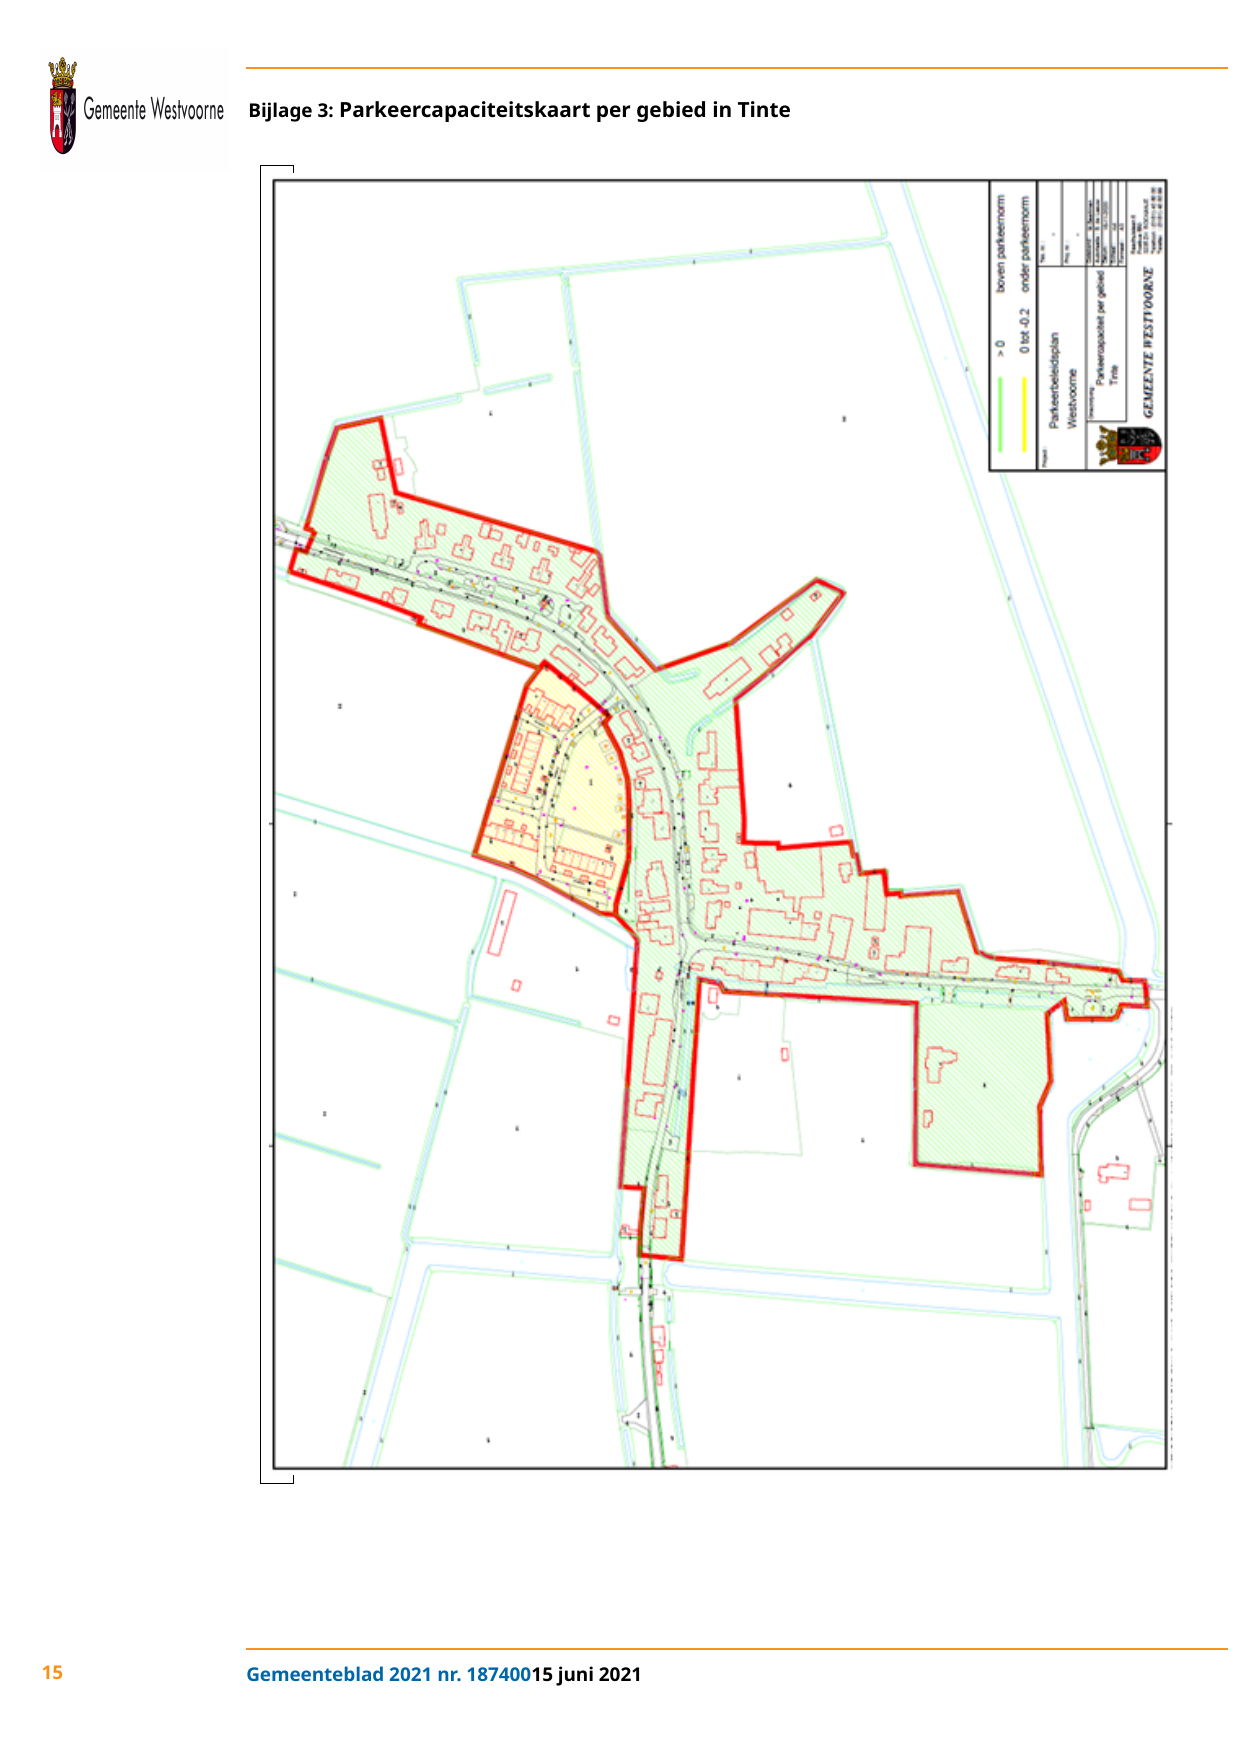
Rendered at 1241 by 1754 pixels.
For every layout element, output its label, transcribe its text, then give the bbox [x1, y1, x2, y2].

picture [268, 173, 1173, 1475]
text Bijlage 3: Parkeercapaciteitskaart per gebied in Tinte [248, 95, 1152, 123]
picture [41, 47, 231, 172]
